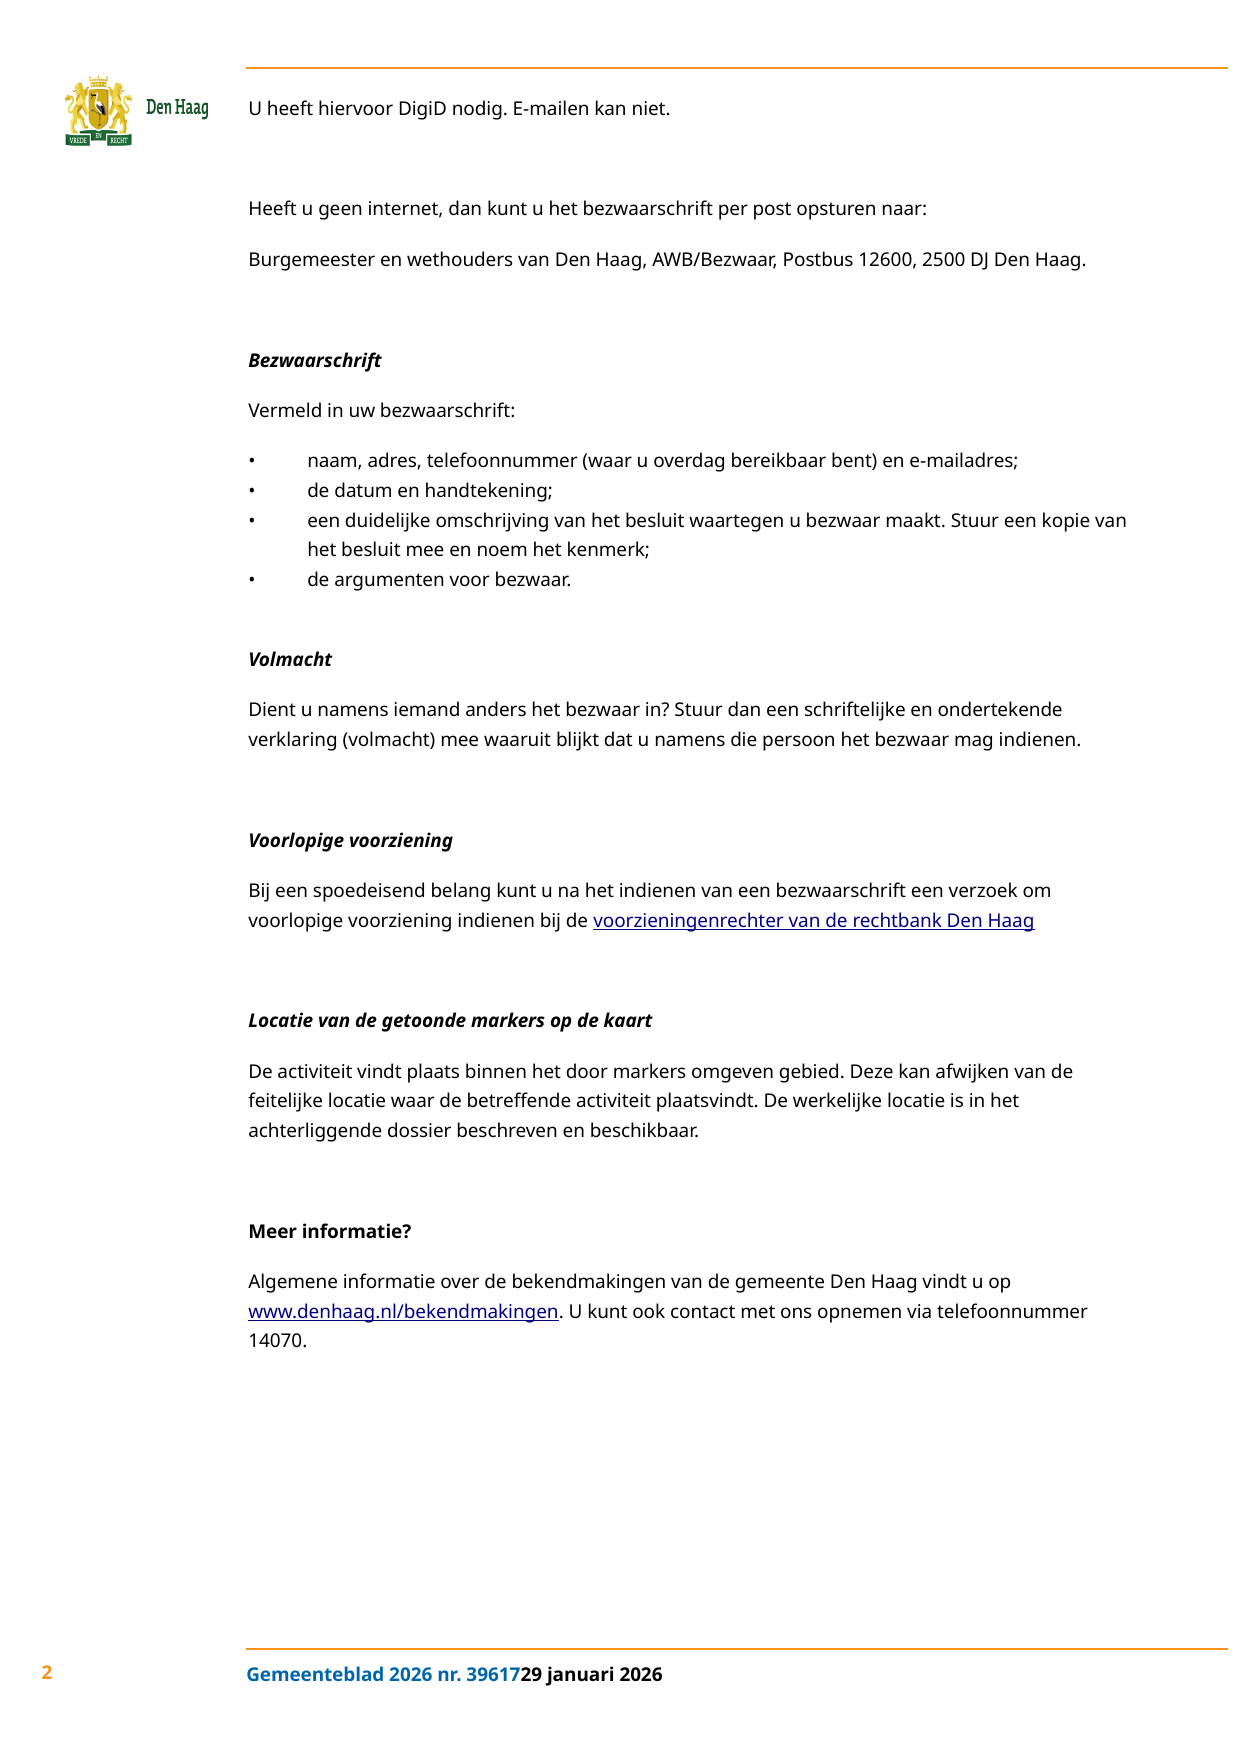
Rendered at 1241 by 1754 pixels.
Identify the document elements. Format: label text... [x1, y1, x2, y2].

list de argumenten voor bezwaar. [248, 566, 1152, 592]
text Voorlopige voorziening [248, 827, 1152, 853]
text Vermeld in uw bezwaarschrift: [248, 397, 1152, 423]
picture [41, 47, 231, 172]
text U heeft hiervoor DigiD nodig. E-mailen kan niet. [248, 95, 1152, 121]
text Heeft u geen internet, dan kunt u het bezwaarschrift per post opsturen naar: [248, 196, 1152, 221]
text Volmacht [248, 646, 1152, 672]
text Dient u namens iemand anders het bezwaar in? Stuur dan een schriftelijke en ondertekende verklaring (volmacht) mee waaruit blijkt dat u namens die persoon het bezwaar mag indienen. [248, 696, 1152, 752]
text De activiteit vindt plaats binnen het door markers omgeven gebied. Deze kan afwijken van de feitelijke locatie waar de betreffende activiteit plaatsvindt. De werkelijke locatie is in het achterliggende dossier beschreven en beschikbaar. [248, 1058, 1152, 1143]
text Meer informatie? [248, 1218, 1152, 1244]
text Bezwaarschrift [248, 347, 1152, 373]
text Locatie van de getoonde markers op de kaart [248, 1008, 1152, 1033]
list naam, adres, telefoonnummer (waar u overdag bereikbaar bent) en e-mailadres; [248, 448, 1152, 473]
text Algemene informatie over de bekendmakingen van de gemeente Den Haag vindt u op www.denhaag.nl/bekendmakingen. U kunt ook contact met ons opnemen via telefoonnummer 14070. [248, 1268, 1152, 1353]
list de datum en handtekening; [248, 477, 1152, 503]
list een duidelijke omschrijving van het besluit waartegen u bezwaar maakt. Stuur een kopie van het besluit mee en noem het kenmerk; [248, 507, 1152, 562]
text Burgemeester en wethouders van Den Haag, AWB/Bezwaar, Postbus 12600, 2500 DJ Den Haag. [248, 246, 1152, 272]
text Bij een spoedeisend belang kunt u na het indienen van een bezwaarschrift een verzoek om voorlopige voorziening indienen bij de voorzieningenrechter van de rechtbank Den Haag [248, 877, 1152, 933]
